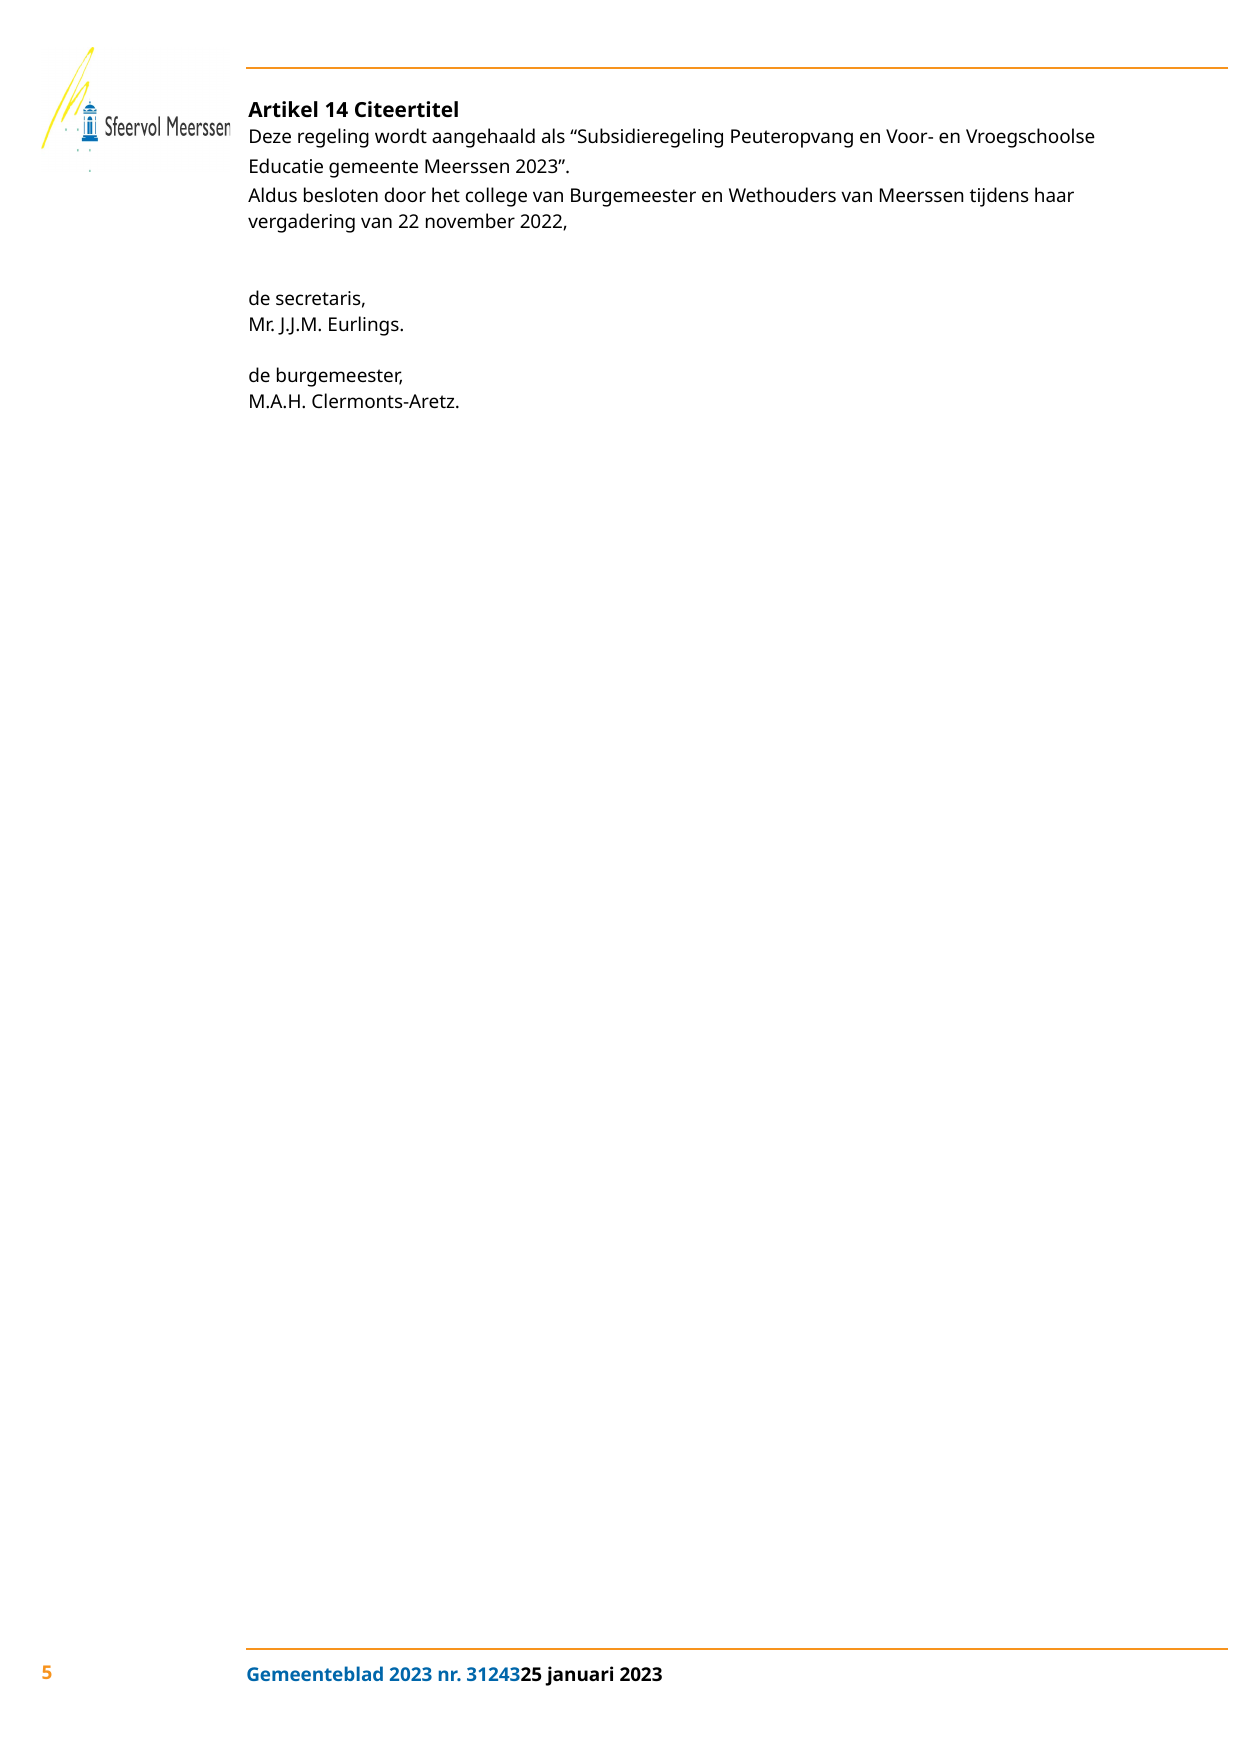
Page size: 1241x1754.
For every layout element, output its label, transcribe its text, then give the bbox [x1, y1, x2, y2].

text M.A.H. Clermonts-Aretz. [248, 388, 1152, 414]
text Aldus besloten door het college van Burgemeester en Wethouders van Meerssen tijdens haar vergadering van 22 november 2022, [248, 182, 1152, 234]
text Artikel 14 Citeertitel [248, 95, 1152, 123]
text de burgemeester, [248, 362, 1152, 388]
text de secretaris, [248, 285, 1152, 311]
text Mr. J.J.M. Eurlings. [248, 311, 1152, 337]
picture [41, 47, 231, 172]
text Deze regeling wordt aangehaald als “Subsidieregeling Peuteropvang en Voor- en Vroegschoolse Educatie gemeente Meerssen 2023”. [248, 123, 1152, 178]
